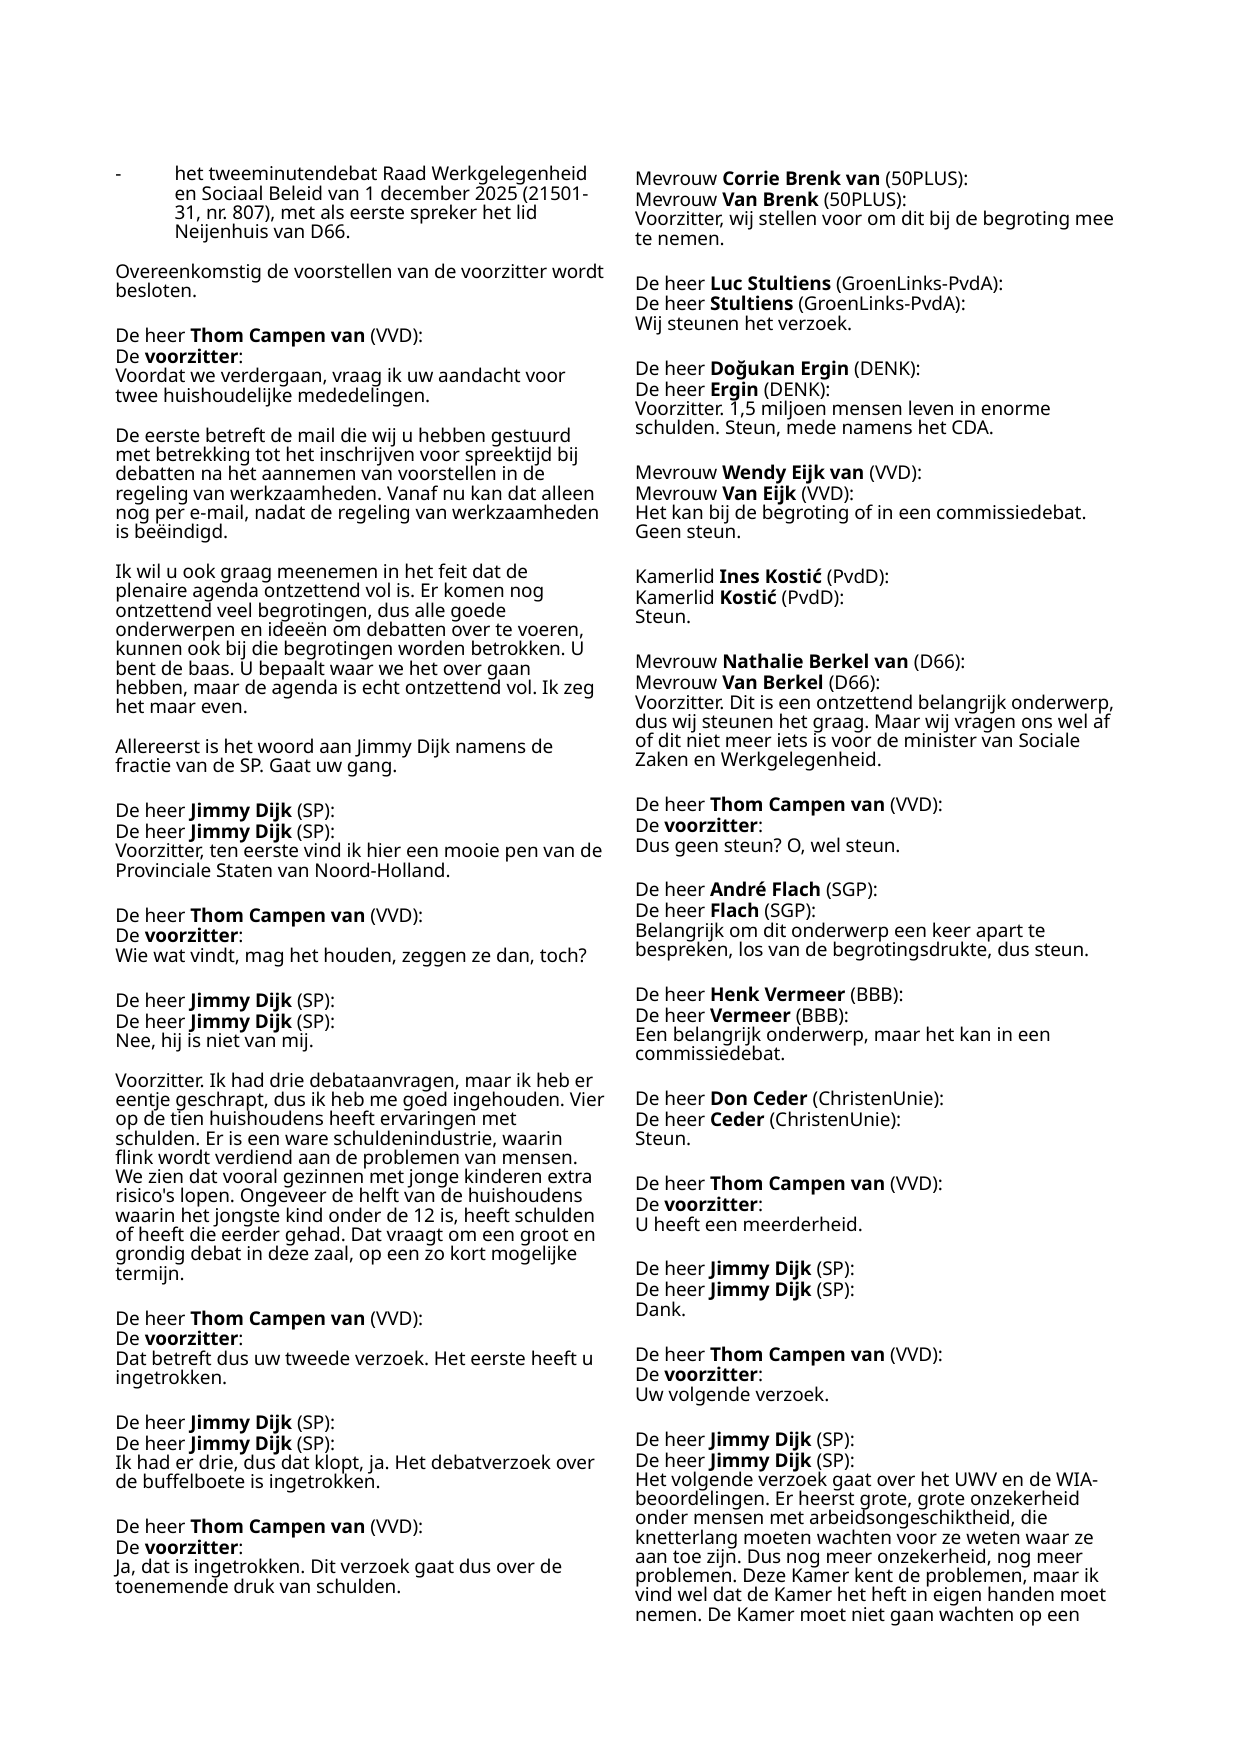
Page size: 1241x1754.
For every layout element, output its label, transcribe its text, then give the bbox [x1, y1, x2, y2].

text De voorzitter: [115, 1330, 605, 1350]
text Voorzitter. Dit is een ontzettend belangrijk onderwerp, dus wij steunen het graag. Maar wij vragen ons wel af of dit niet meer iets is voor de minister van Sociale Zaken en Werkgelegenheid. [635, 694, 1125, 771]
text De heer Jimmy Dijk (SP): [115, 987, 605, 1013]
text De voorzitter: [635, 1196, 1125, 1216]
text Overeenkomstig de voorstellen van de voorzitter wordt besloten. [115, 263, 605, 302]
text De heer Thom Campen van (VVD): [115, 902, 605, 927]
text Wie wat vindt, mag het houden, zeggen ze dan, toch? [115, 947, 605, 966]
text De heer Jimmy Dijk (SP): [115, 1409, 605, 1435]
text Mevrouw Van Eijk (VVD): [635, 485, 1125, 504]
text Wij steunen het verzoek. [635, 315, 1125, 334]
text De heer Thom Campen van (VVD): [115, 1513, 605, 1539]
text Nee, hij is niet van mij. [115, 1032, 605, 1051]
text De heer Jimmy Dijk (SP): [115, 797, 605, 823]
text De heer Flach (SGP): [635, 902, 1125, 922]
text De heer Thom Campen van (VVD): [635, 1171, 1125, 1196]
text De heer Thom Campen van (VVD): [635, 1341, 1125, 1366]
text Het volgende verzoek gaat over het UWV en de WIA-beoordelingen. Er heerst grote, grote onzekerheid onder mensen met arbeidsongeschiktheid, die knetterlang moeten wachten voor ze weten waar ze aan toe zijn. Dus nog meer onzekerheid, nog meer problemen. Deze Kamer kent de problemen, maar ik vind wel dat de Kamer het heft in eigen handen moet nemen. De Kamer moet niet gaan wachten op een [635, 1471, 1125, 1625]
text De eerste betreft de mail die wij u hebben gestuurd met betrekking tot het inschrijven voor spreektijd bij debatten na het aannemen van voorstellen in de regeling van werkzaamheden. Vanaf nu kan dat alleen nog per e-mail, nadat de regeling van werkzaamheden is beëindigd. [115, 427, 605, 542]
text Steun. [635, 1130, 1125, 1150]
text De heer Jimmy Dijk (SP): [115, 1435, 605, 1454]
text De heer Jimmy Dijk (SP): [635, 1281, 1125, 1301]
text De heer Vermeer (BBB): [635, 1007, 1125, 1026]
text De heer Jimmy Dijk (SP): [115, 1013, 605, 1032]
text De heer Luc Stultiens (GroenLinks-PvdA): [635, 270, 1125, 295]
text De voorzitter: [115, 348, 605, 367]
text Dat betreft dus uw tweede verzoek. Het eerste heeft u ingetrokken. [115, 1350, 605, 1388]
text Dank. [635, 1301, 1125, 1320]
text Mevrouw Van Berkel (D66): [635, 674, 1125, 694]
text De voorzitter: [115, 1539, 605, 1558]
text De heer Don Ceder (ChristenUnie): [635, 1085, 1125, 1111]
text Kamerlid Ines Kostić (PvdD): [635, 563, 1125, 589]
text Steun. [635, 608, 1125, 628]
text Mevrouw Wendy Eijk van (VVD): [635, 459, 1125, 485]
text De heer Jimmy Dijk (SP): [635, 1452, 1125, 1471]
text De heer Stultiens (GroenLinks-PvdA): [635, 295, 1125, 315]
text De voorzitter: [635, 817, 1125, 837]
list het tweeminutendebat Raad Werkgelegenheid en Sociaal Beleid van 1 december 2025 (21501-31, nr. 807), met als eerste spreker het lid Neijenhuis van D66. [115, 165, 605, 242]
text Ik wil u ook graag meenemen in het feit dat de plenaire agenda ontzettend vol is. Er komen nog ontzettend veel begrotingen, dus alle goede onderwerpen en ideeën om debatten over te voeren, kunnen ook bij die begrotingen worden betrokken. U bent de baas. U bepaalt waar we het over gaan hebben, maar de agenda is echt ontzettend vol. Ik zeg het maar even. [115, 563, 605, 717]
text Ik had er drie, dus dat klopt, ja. Het debatverzoek over de buffelboete is ingetrokken. [115, 1454, 605, 1493]
text De heer Doğukan Ergin (DENK): [635, 355, 1125, 381]
text Voorzitter. 1,5 miljoen mensen leven in enorme schulden. Steun, mede namens het CDA. [635, 400, 1125, 438]
text Voordat we verdergaan, vraag ik uw aandacht voor twee huishoudelijke mededelingen. [115, 367, 605, 406]
text Voorzitter, ten eerste vind ik hier een mooie pen van de Provinciale Staten van Noord-Holland. [115, 842, 605, 881]
text Een belangrijk onderwerp, maar het kan in een commissiedebat. [635, 1026, 1125, 1064]
text De heer Ergin (DENK): [635, 381, 1125, 400]
text U heeft een meerderheid. [635, 1216, 1125, 1235]
text De heer André Flach (SGP): [635, 877, 1125, 902]
text De heer Henk Vermeer (BBB): [635, 981, 1125, 1007]
text Voorzitter. Ik had drie debataanvragen, maar ik heb er eentje geschrapt, dus ik heb me goed ingehouden. Vier op de tien huishoudens heeft ervaringen met schulden. Er is een ware schuldenindustrie, waarin flink wordt verdiend aan de problemen van mensen. We zien dat vooral gezinnen met jonge kinderen extra risico's lopen. Ongeveer de helft van de huishoudens waarin het jongste kind onder de 12 is, heeft schulden of heeft die eerder gehad. Dat vraagt om een groot en grondig debat in deze zaal, op een zo kort mogelijke termijn. [115, 1072, 605, 1284]
text Allereerst is het woord aan Jimmy Dijk namens de fractie van de SP. Gaat uw gang. [115, 738, 605, 777]
text De heer Jimmy Dijk (SP): [635, 1426, 1125, 1452]
text Kamerlid Kostić (PvdD): [635, 589, 1125, 608]
text Voorzitter, wij stellen voor om dit bij de begroting mee te nemen. [635, 210, 1125, 249]
text De heer Jimmy Dijk (SP): [635, 1256, 1125, 1281]
text De voorzitter: [115, 927, 605, 947]
text Mevrouw Corrie Brenk van (50PLUS): [635, 165, 1125, 191]
text De heer Thom Campen van (VVD): [115, 322, 605, 348]
text De voorzitter: [635, 1366, 1125, 1386]
text Mevrouw Nathalie Berkel van (D66): [635, 649, 1125, 674]
text Ja, dat is ingetrokken. Dit verzoek gaat dus over de toenemende druk van schulden. [115, 1558, 605, 1597]
text Mevrouw Van Brenk (50PLUS): [635, 191, 1125, 210]
text De heer Jimmy Dijk (SP): [115, 823, 605, 842]
text Dus geen steun? O, wel steun. [635, 837, 1125, 856]
text De heer Thom Campen van (VVD): [115, 1305, 605, 1330]
text Uw volgende verzoek. [635, 1386, 1125, 1405]
text Het kan bij de begroting of in een commissiedebat. Geen steun. [635, 504, 1125, 543]
text De heer Ceder (ChristenUnie): [635, 1111, 1125, 1130]
text Belangrijk om dit onderwerp een keer apart te bespreken, los van de begrotingsdrukte, dus steun. [635, 922, 1125, 960]
text De heer Thom Campen van (VVD): [635, 792, 1125, 817]
